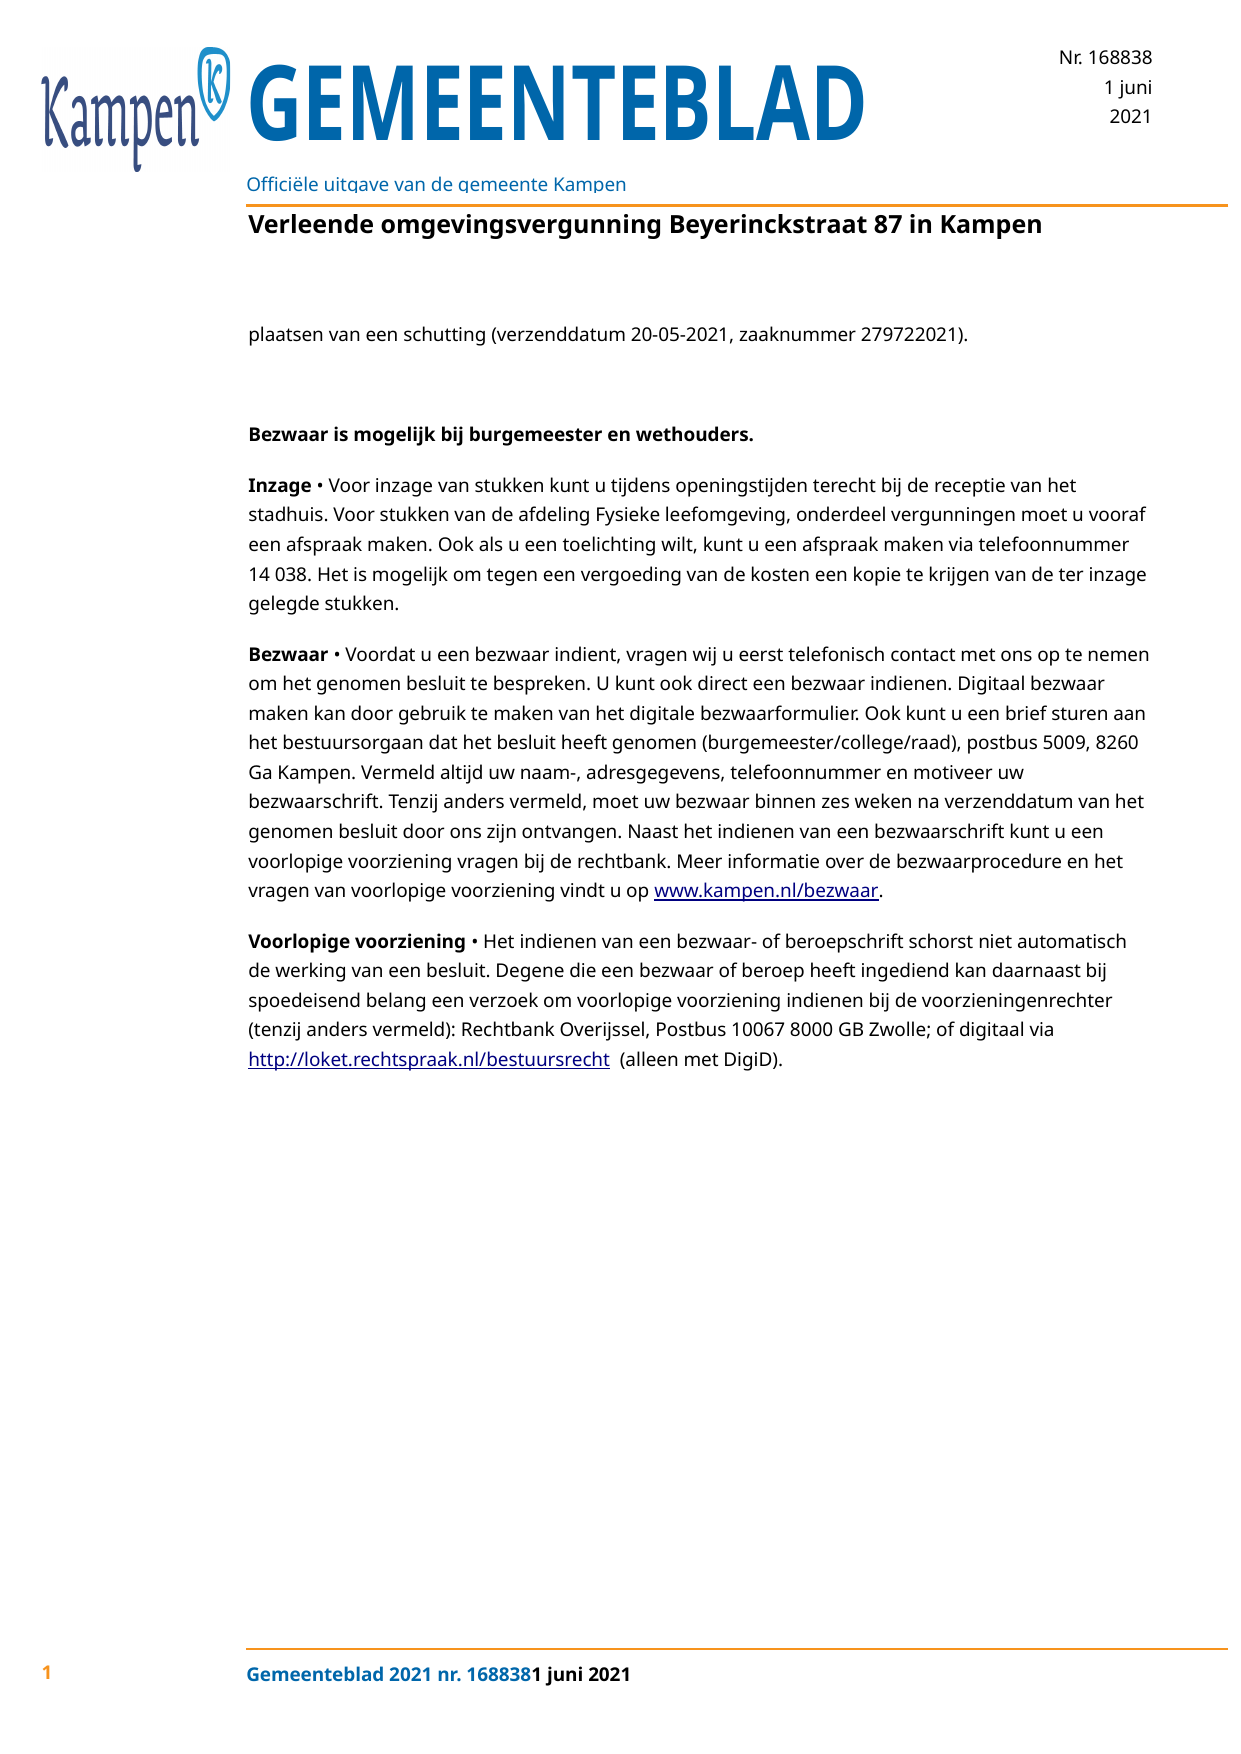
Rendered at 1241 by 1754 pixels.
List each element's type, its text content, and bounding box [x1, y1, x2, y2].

text plaatsen van een schutting (verzenddatum 20-05-2021, zaaknummer 279722021). [248, 321, 1152, 346]
text Voorlopige voorziening • Het indienen van een bezwaar- of beroepschrift schorst niet automatisch de werking van een besluit. Degene die een bezwaar of beroep heeft ingediend kan daarnaast bij spoedeisend belang een verzoek om voorlopige voorziening indienen bij de voorzieningenrechter (tenzij anders vermeld): Rechtbank Overijssel, Postbus 10067 8000 GB Zwolle; of digitaal via http://loket.rechtspraak.nl/bestuursrecht (alleen met DigiD). [248, 928, 1152, 1072]
text Verleende omgevingsvergunning Beyerinckstraat 87 in Kampen [248, 207, 1152, 241]
text Bezwaar is mogelijk bij burgemeester en wethouders. [248, 422, 1152, 447]
picture [41, 47, 231, 172]
text Inzage • Voor inzage van stukken kunt u tijdens openingstijden terecht bij de receptie van het stadhuis. Voor stukken van de afdeling Fysieke leefomgeving, onderdeel vergunningen moet u vooraf een afspraak maken. Ook als u een toelichting wilt, kunt u een afspraak maken via telefoonnummer 14 038. Het is mogelijk om tegen een vergoeding van de kosten een kopie te krijgen van de ter inzage gelegde stukken. [248, 472, 1152, 616]
text Bezwaar • Voordat u een bezwaar indient, vragen wij u eerst telefonisch contact met ons op te nemen om het genomen besluit te bespreken. U kunt ook direct een bezwaar indienen. Digitaal bezwaar maken kan door gebruik te maken van het digitale bezwaarformulier. Ook kunt u een brief sturen aan het bestuursorgaan dat het besluit heeft genomen (burgemeester/college/raad), postbus 5009, 8260 Ga Kampen. Vermeld altijd uw naam-, adresgegevens, telefoonnummer en motiveer uw bezwaarschrift. Tenzij anders vermeld, moet uw bezwaar binnen zes weken na verzenddatum van het genomen besluit door ons zijn ontvangen. Naast het indienen van een bezwaarschrift kunt u een voorlopige voorziening vragen bij de rechtbank. Meer informatie over de bezwaarprocedure en het vragen van voorlopige voorziening vindt u op www.kampen.nl/bezwaar. [248, 641, 1152, 903]
